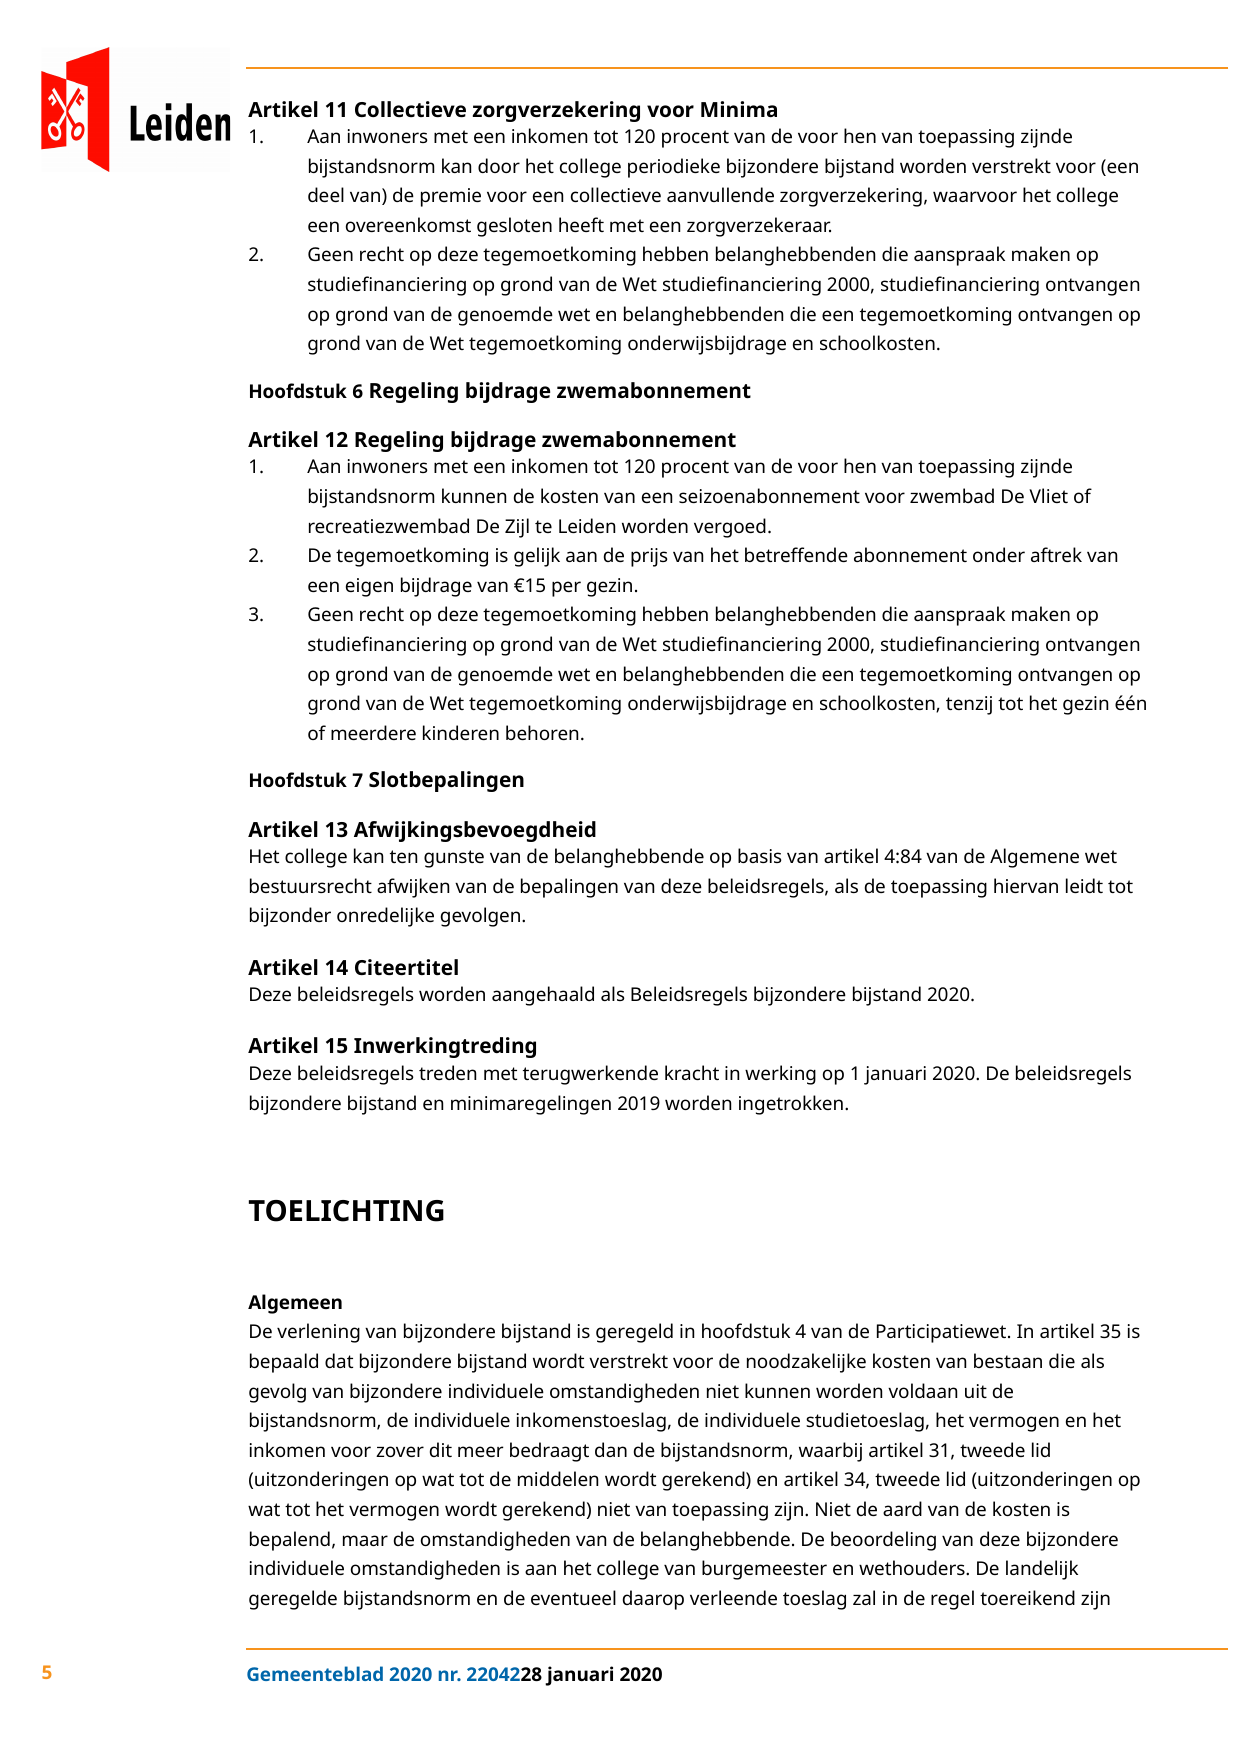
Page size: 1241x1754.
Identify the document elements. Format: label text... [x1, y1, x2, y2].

list Geen recht op deze tegemoetkoming hebben belanghebbenden die aanspraak maken op studiefinanciering op grond van de Wet studiefinanciering 2000, studiefinanciering ontvangen op grond van de genoemde wet en belanghebbenden die een tegemoetkoming ontvangen op grond van de Wet tegemoetkoming onderwijsbijdrage en schoolkosten. [248, 242, 1152, 356]
text Artikel 15 Inwerkingtreding [248, 1032, 1152, 1060]
picture [41, 47, 231, 172]
text Artikel 12 Regeling bijdrage zwemabonnement [248, 425, 1152, 454]
text Deze beleidsregels worden aangehaald als Beleidsregels bijzondere bijstand 2020. [248, 981, 1152, 1007]
list Aan inwoners met een inkomen tot 120 procent van de voor hen van toepassing zijnde bijstandsnorm kan door het college periodieke bijzondere bijstand worden verstrekt voor (een deel van) de premie voor een collectieve aanvullende zorgverzekering, waarvoor het college een overeenkomst gesloten heeft met een zorgverzekeraar. [248, 123, 1152, 238]
text De verlening van bijzondere bijstand is geregeld in hoofdstuk 4 van de Participatiewet. In artikel 35 is bepaald dat bijzondere bijstand wordt verstrekt voor de noodzakelijke kosten van bestaan die als gevolg van bijzondere individuele omstandigheden niet kunnen worden voldaan uit de bijstandsnorm, de individuele inkomenstoeslag, de individuele studietoeslag, het vermogen en het inkomen voor zover dit meer bedraagt dan de bijstandsnorm, waarbij artikel 31, tweede lid (uitzonderingen op wat tot de middelen wordt gerekend) en artikel 34, tweede lid (uitzonderingen op wat tot het vermogen wordt gerekend) niet van toepassing zijn. Niet de aard van de kosten is bepalend, maar de omstandigheden van de belanghebbende. De beoordeling van deze bijzondere individuele omstandigheden is aan het college van burgemeester en wethouders. De landelijk geregelde bijstandsnorm en de eventueel daarop verleende toeslag zal in de regel toereikend zijn [248, 1319, 1152, 1611]
text Artikel 11 Collectieve zorgverzekering voor Minima [248, 95, 1152, 123]
text Het college kan ten gunste van de belanghebbende op basis van artikel 4:84 van de Algemene wet bestuursrecht afwijken van de bepalingen van deze beleidsregels, als de toepassing hiervan leidt tot bijzonder onredelijke gevolgen. [248, 843, 1152, 928]
text TOELICHTING [248, 1191, 1152, 1230]
text Artikel 13 Afwijkingsbevoegdheid [248, 815, 1152, 843]
list Geen recht op deze tegemoetkoming hebben belanghebbenden die aanspraak maken op studiefinanciering op grond van de Wet studiefinanciering 2000, studiefinanciering ontvangen op grond van de genoemde wet en belanghebbenden die een tegemoetkoming ontvangen op grond van de Wet tegemoetkoming onderwijsbijdrage en schoolkosten, tenzij tot het gezin één of meerdere kinderen behoren. [248, 602, 1152, 746]
text Hoofdstuk 7 Slotbepalingen [248, 766, 1152, 794]
text Artikel 14 Citeertitel [248, 953, 1152, 981]
text Deze beleidsregels treden met terugwerkende kracht in werking op 1 januari 2020. De beleidsregels bijzondere bijstand en minimaregelingen 2019 worden ingetrokken. [248, 1060, 1152, 1115]
text Hoofdstuk 6 Regeling bijdrage zwemabonnement [248, 376, 1152, 404]
text Algemeen [248, 1289, 1152, 1315]
list De tegemoetkoming is gelijk aan de prijs van het betreffende abonnement onder aftrek van een eigen bijdrage van €15 per gezin. [248, 542, 1152, 598]
list Aan inwoners met een inkomen tot 120 procent van de voor hen van toepassing zijnde bijstandsnorm kunnen de kosten van een seizoenabonnement voor zwembad De Vliet of recreatiezwembad De Zijl te Leiden worden vergoed. [248, 454, 1152, 538]
